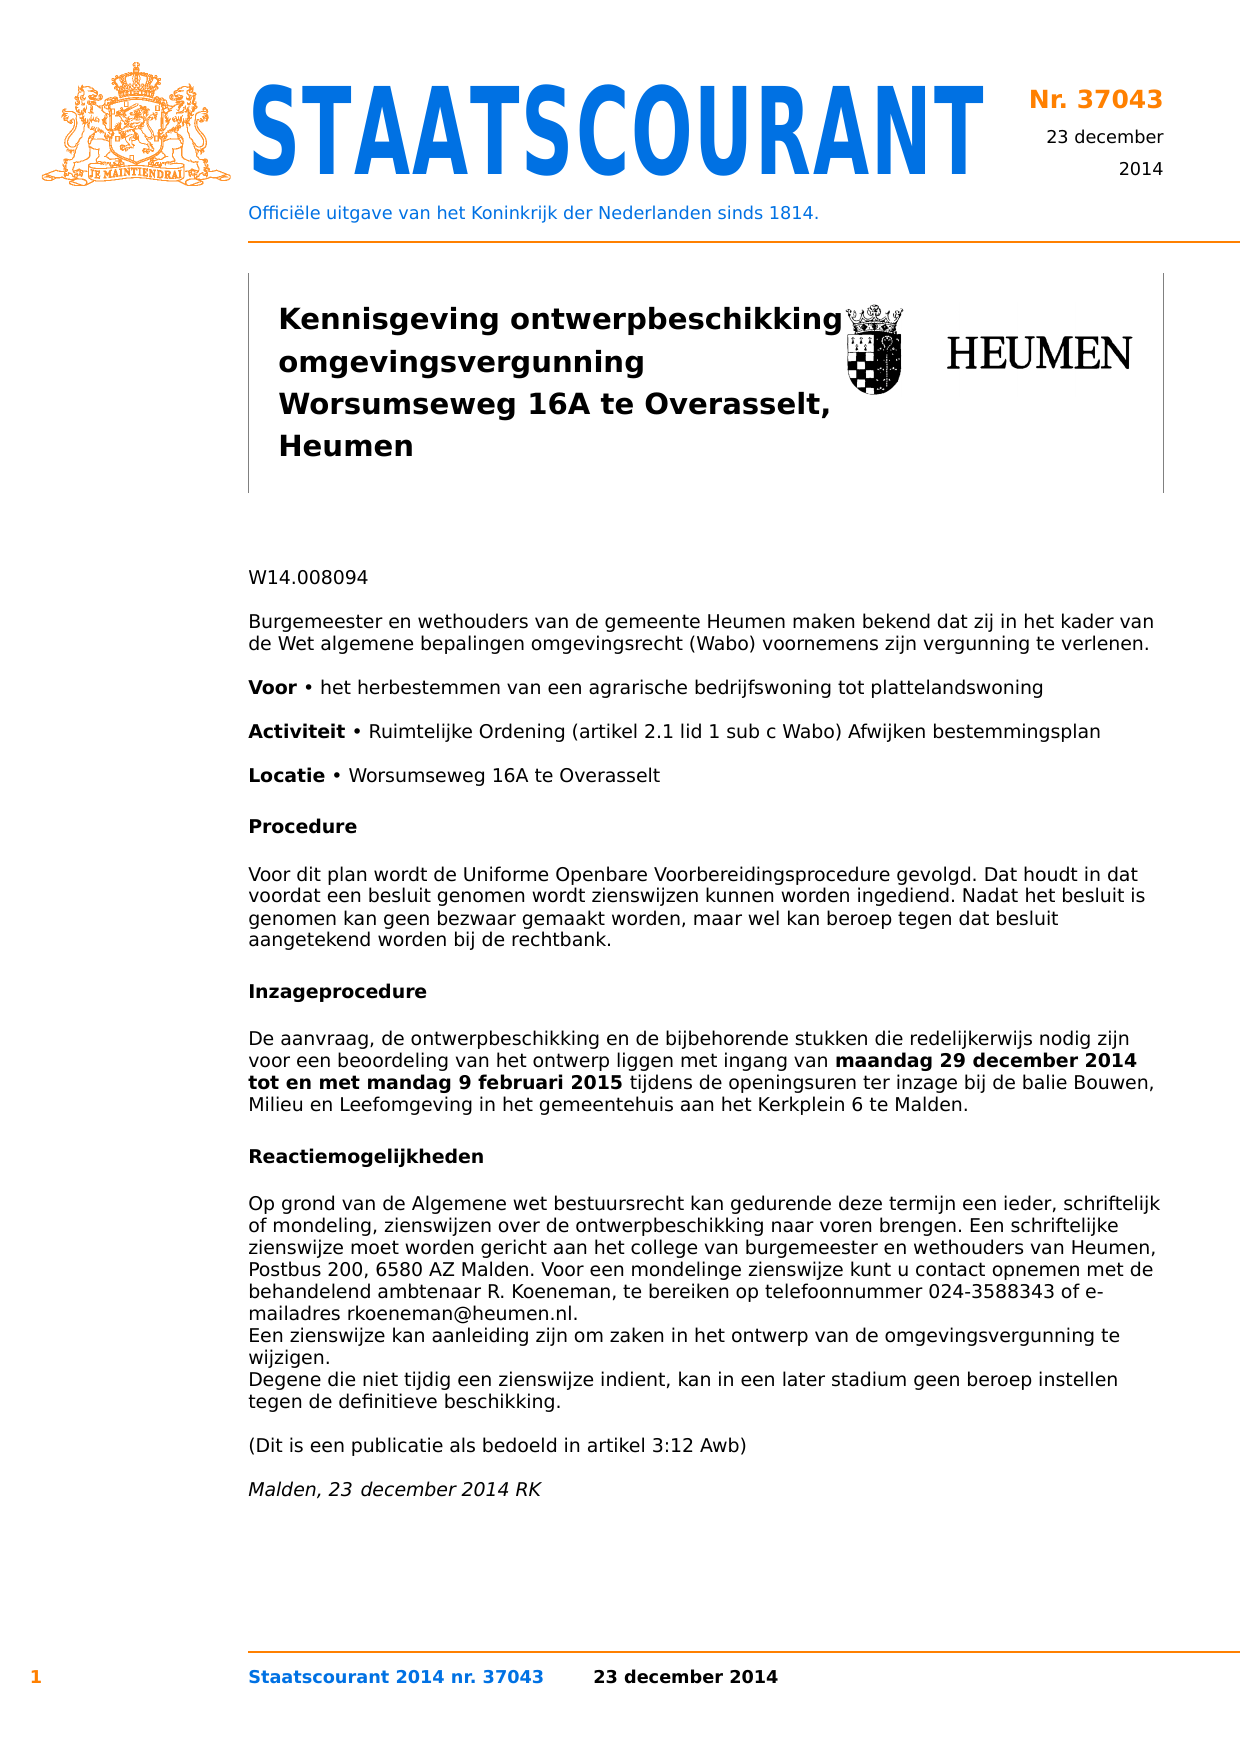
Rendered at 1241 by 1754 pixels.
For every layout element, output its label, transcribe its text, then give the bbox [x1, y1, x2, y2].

table_cell 23 december [998, 121, 1240, 153]
text Locatie • Worsumseweg 16A te Overasselt [248, 764, 1163, 786]
text Degene die niet tijdig een zienswijze indient, kan in een later stadium geen beroep instellen tegen de definitieve beschikking. [248, 1369, 1163, 1413]
table_cell Officiële uitgave van het Koninkrijk der Nederlanden sinds 1814. [248, 203, 1240, 241]
picture [41, 62, 231, 186]
text Voor • het herbestemmen van een agrarische bedrijfswoning tot plattelandswoning [248, 677, 1163, 699]
text W14.008094 [248, 567, 1163, 589]
text Malden, 23 december 2014 RK [248, 1479, 1163, 1501]
text Burgemeester en wethouders van de gemeente Heumen maken bekend dat zij in het kader van de Wet algemene bepalingen omgevingsrecht (Wabo) voornemens zijn vergunning te verlenen. [248, 611, 1163, 655]
text De aanvraag, de ontwerpbeschikking en de bijbehorende stukken die redelijkerwijs nodig zijn voor een beoordeling van het ontwerp liggen met ingang van maandag 29 december 2014 tot en met mandag 9 februari 2015 tijdens de openingsuren ter inzage bij de balie Bouwen, Milieu en Leefomgeving in het gemeentehuis aan het Kerkplein 6 te Malden. [248, 1028, 1163, 1116]
text Een zienswijze kan aanleiding zijn om zaken in het ontwerp van de omgevingsvergunning te wijzigen. [248, 1325, 1163, 1369]
text Activiteit • Ruimtelijke Ordening (artikel 2.1 lid 1 sub c Wabo) Afwijken bestemmingsplan [248, 721, 1163, 743]
text Voor dit plan wordt de Uniforme Openbare Voorbereidingsprocedure gevolgd. Dat houdt in dat voordat een besluit genomen wordt zienswijzen kunnen worden ingediend. Nadat het besluit is genomen kan geen bezwaar gemaakt worden, maar wel kan beroep tegen dat besluit aangetekend worden bij de rechtbank. [248, 863, 1163, 951]
subtitle Procedure [248, 816, 1163, 838]
table_header STAATSCOURANT [248, 62, 998, 203]
text Op grond van de Algemene wet bestuursrecht kan gedurende deze termijn een ieder, schriftelijk of mondeling, zienswijzen over de ontwerpbeschikking naar voren brengen. Een schriftelijke zienswijze moet worden gericht aan het college van burgemeester en wethouders van Heumen, Postbus 200, 6580 AZ Malden. Voor een mondelinge zienswijze kunt u contact opnemen met de behandelend ambtenaar R. Koeneman, te bereiken op telefoonnummer 024-3588343 of e-mailadres rkoeneman@heumen.nl. [248, 1193, 1163, 1325]
picture [844, 302, 1134, 397]
subtitle Reactiemogelijkheden [248, 1146, 1163, 1168]
table_header Nr. 37043 [998, 62, 1240, 121]
subtitle Kennisgeving ontwerpbeschikking omgevingsvergunning Worsumseweg 16A te Overasselt, Heumen [249, 273, 1163, 493]
table_cell 2014 [998, 153, 1240, 203]
table_header [25, 62, 248, 241]
text (Dit is een publicatie als bedoeld in artikel 3:12 Awb) [248, 1435, 1163, 1457]
subtitle Inzageprocedure [248, 981, 1163, 1003]
